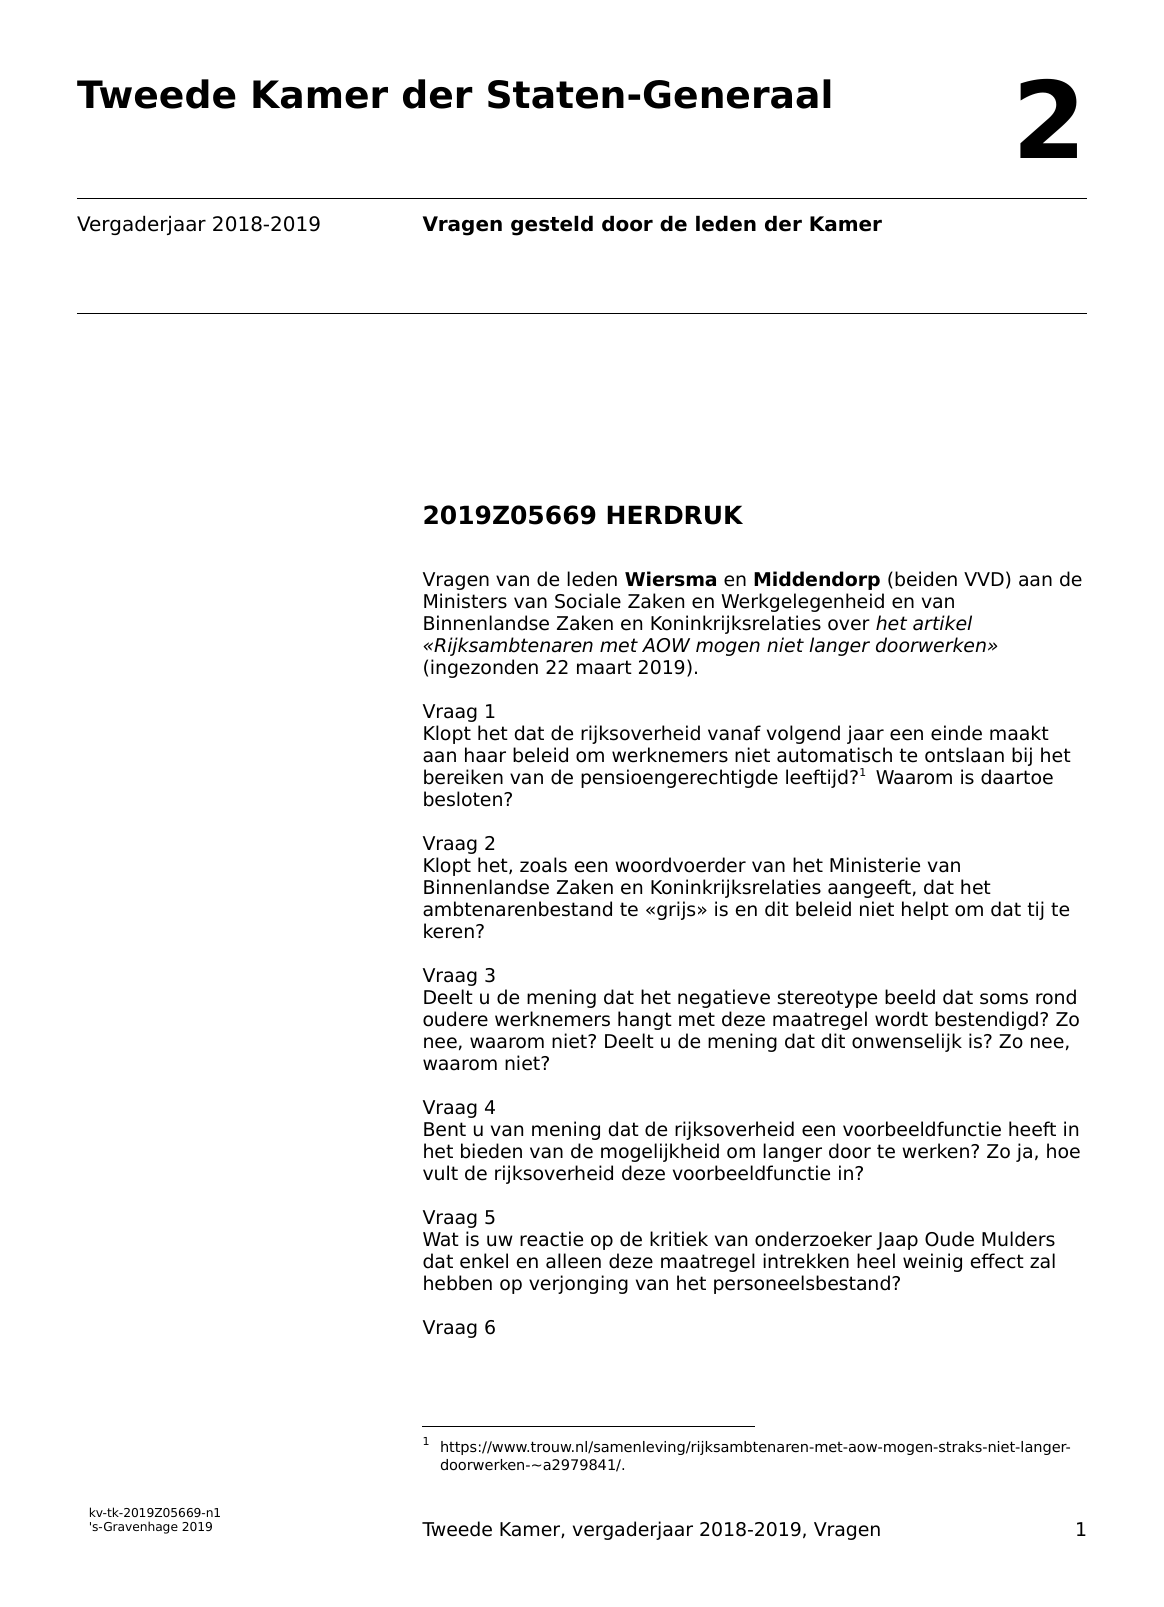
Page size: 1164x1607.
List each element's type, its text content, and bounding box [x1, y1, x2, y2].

text Deelt u de mening dat het negatieve stereotype beeld dat soms rond oudere werknemers hangt met deze maatregel wordt bestendigd? Zo nee, waarom niet? Deelt u de mening dat dit onwenselijk is? Zo nee, waarom niet? [422, 987, 1087, 1075]
text Bent u van mening dat de rijksoverheid een voorbeeldfunctie heeft in het bieden van de mogelijkheid om langer door te werken? Zo ja, hoe vult de rijksoverheid deze voorbeeldfunctie in? [422, 1119, 1087, 1185]
text 2019Z05669 HERDRUK [422, 501, 1087, 531]
text Vraag 1 [422, 701, 1087, 723]
text 's-Gravenhage 2019 [88, 1520, 323, 1534]
text kv-tk-2019Z05669-n1 [88, 1506, 323, 1520]
text Vraag 5 [422, 1207, 1087, 1229]
text Vraag 3 [422, 965, 1087, 987]
text Vraag 4 [422, 1097, 1087, 1119]
text Vraag 2 [422, 833, 1087, 855]
text Klopt het dat de rijksoverheid vanaf volgend jaar een einde maakt aan haar beleid om werknemers niet automatisch te ontslaan bij het bereiken van de pensioengerechtigde leeftijd? Waarom is daartoe besloten? [422, 723, 1087, 811]
table_header Tweede Kamer der Staten-Generaal [77, 59, 886, 198]
text Wat is uw reactie op de kritiek van onderzoeker Jaap Oude Mulders dat enkel en alleen deze maatregel intrekken heel weinig effect zal hebben op verjonging van het personeelsbestand? [422, 1229, 1087, 1295]
table_cell Vragen gesteld door de leden der Kamer [422, 199, 1087, 313]
table_header 2 [886, 59, 1087, 198]
text Klopt het, zoals een woordvoerder van het Ministerie van Binnenlandse Zaken en Koninkrijksrelaties aangeeft, dat het ambtenarenbestand te «grijs» is en dit beleid niet helpt om dat tij te keren? [422, 855, 1087, 943]
text Vragen van de leden Wiersma en Middendorp (beiden VVD) aan de Ministers van Sociale Zaken en Werkgelegenheid en van Binnenlandse Zaken en Koninkrijksrelaties over het artikel «Rijksambtenaren met AOW mogen niet langer doorwerken» (ingezonden 22 maart 2019). [422, 569, 1087, 679]
text https://www.trouw.nl/samenleving/rijksambtenaren-met-aow-mogen-straks-niet-langer-doorwerken-~a2979841/. [422, 1435, 1087, 1474]
table_cell Vergaderjaar 2018-2019 [77, 199, 422, 313]
text Vraag 6 [422, 1317, 1087, 1339]
